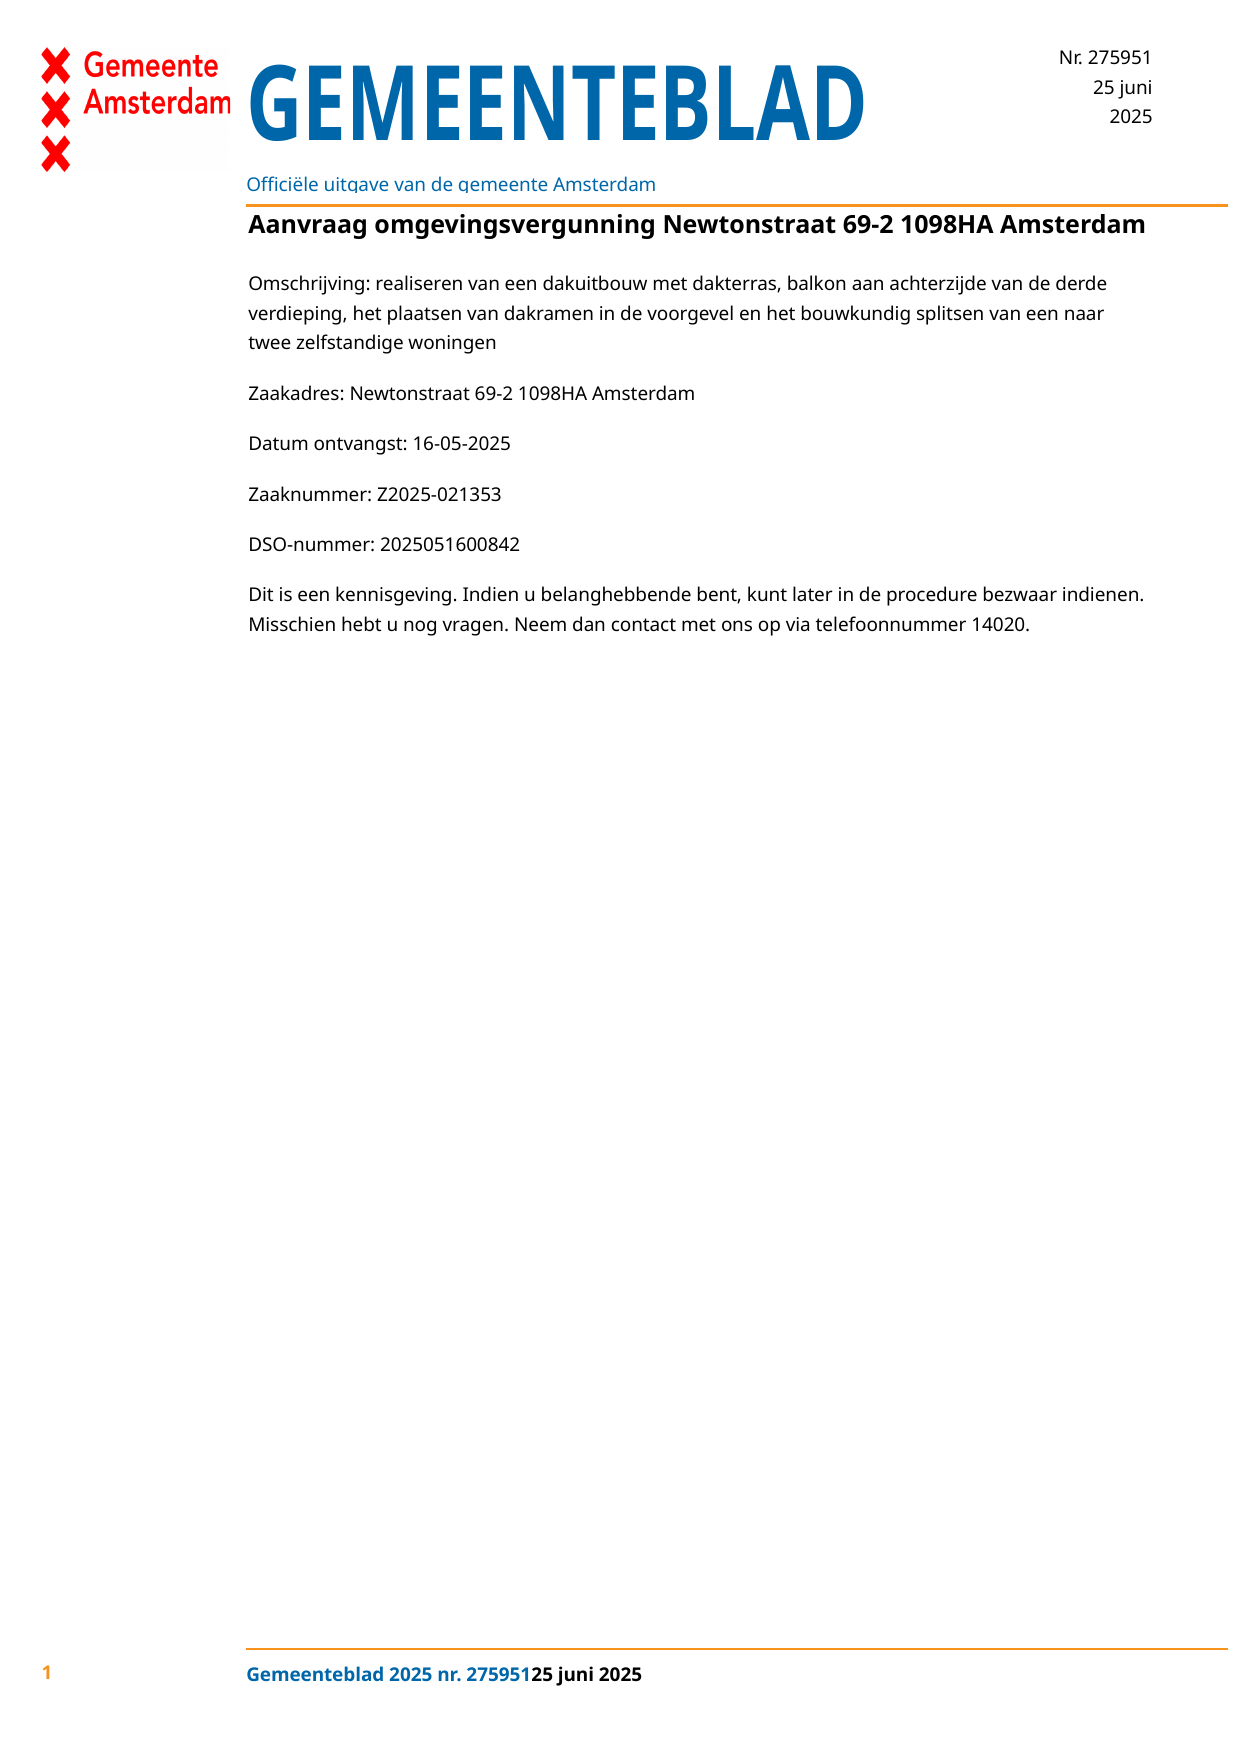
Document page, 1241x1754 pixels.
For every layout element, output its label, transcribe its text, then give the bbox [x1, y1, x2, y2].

text Dit is een kennisgeving. Indien u belanghebbende bent, kunt later in de procedure bezwaar indienen. Misschien hebt u nog vragen. Neem dan contact met ons op via telefoonnummer 14020. [248, 582, 1152, 637]
text Datum ontvangst: 16-05-2025 [248, 430, 1152, 456]
text Zaakadres: Newtonstraat 69-2 1098HA Amsterdam [248, 380, 1152, 406]
text Zaaknummer: Z2025-021353 [248, 481, 1152, 506]
picture [41, 47, 231, 172]
text DSO-nummer: 2025051600842 [248, 531, 1152, 557]
text Aanvraag omgevingsvergunning Newtonstraat 69-2 1098HA Amsterdam [248, 207, 1152, 241]
text Omschrijving: realiseren van een dakuitbouw met dakterras, balkon aan achterzijde van de derde verdieping, het plaatsen van dakramen in de voorgevel en het bouwkundig splitsen van een naar twee zelfstandige woningen [248, 270, 1152, 355]
